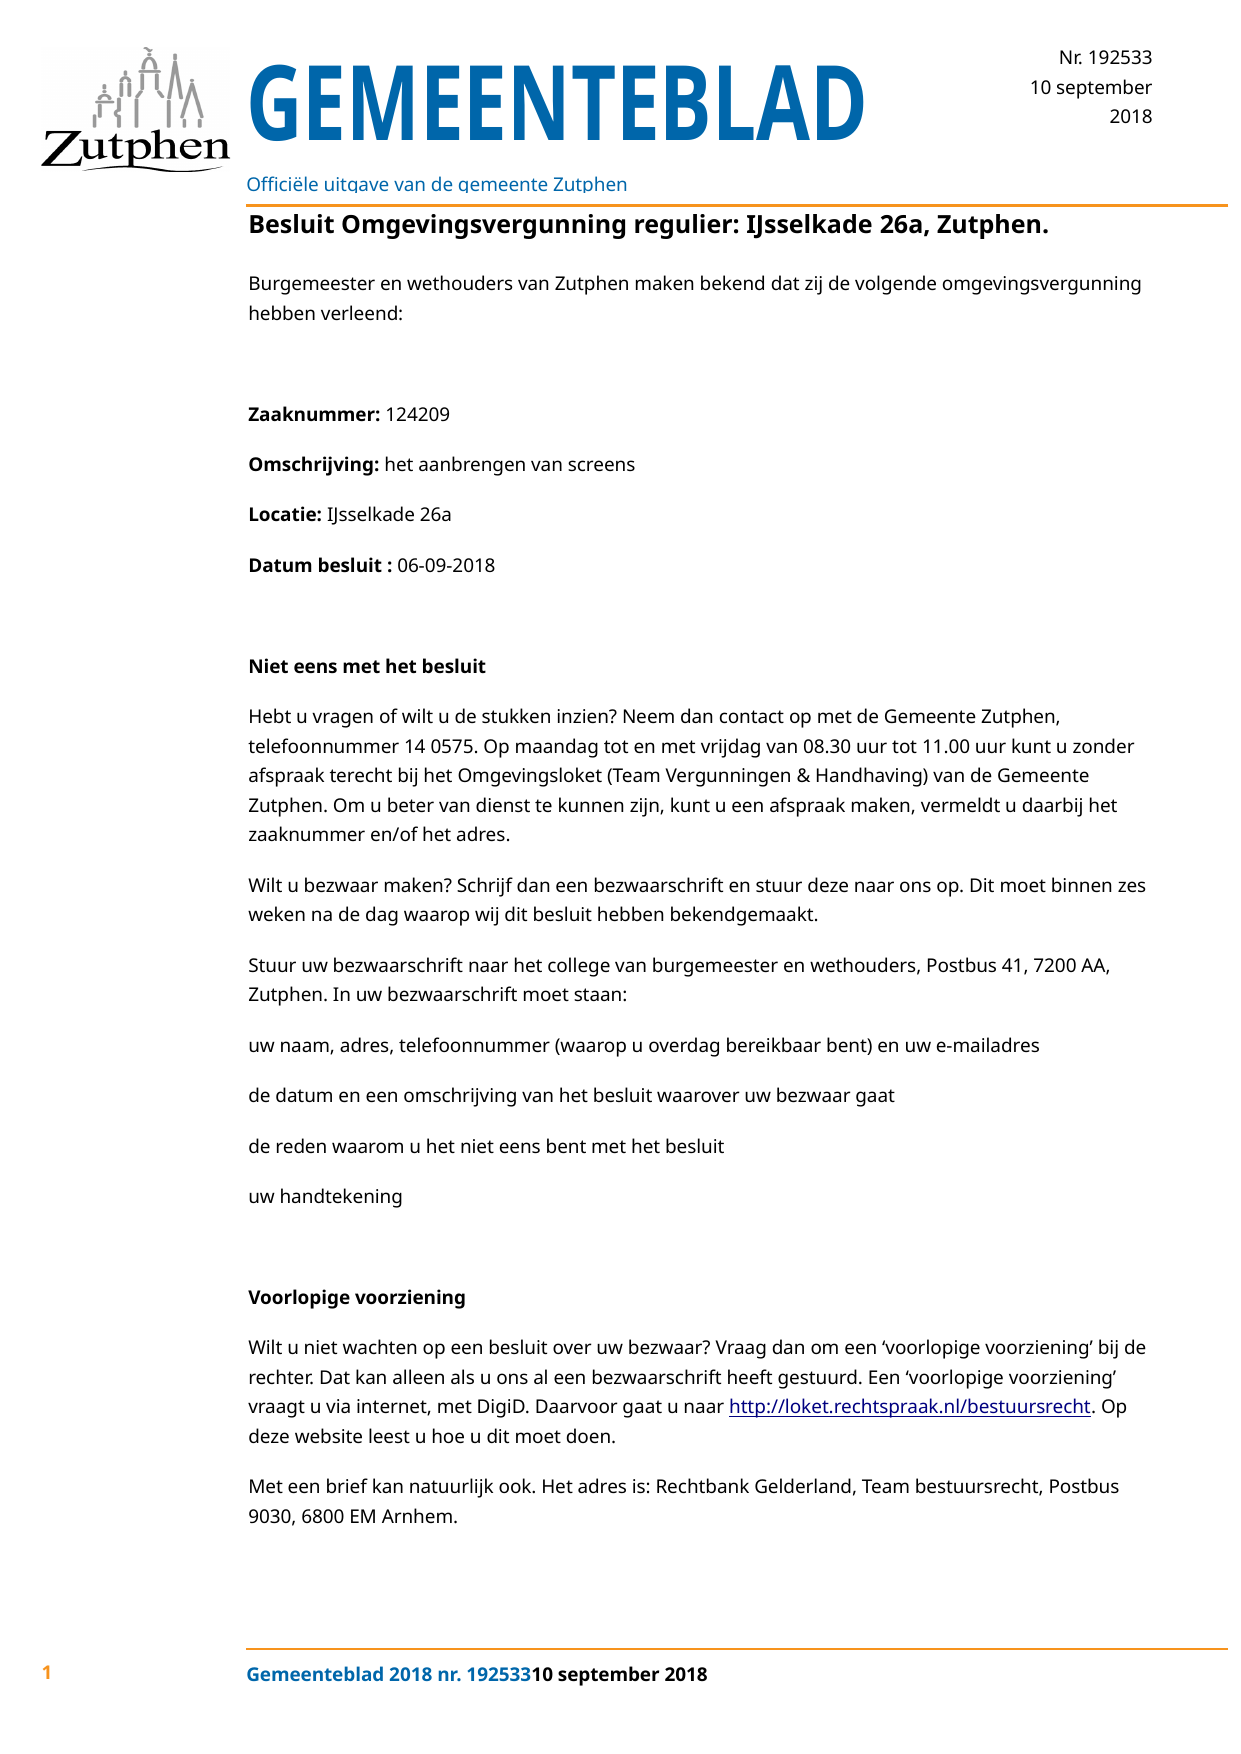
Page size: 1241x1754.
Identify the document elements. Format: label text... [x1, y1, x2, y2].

text Wilt u bezwaar maken? Schrijf dan een bezwaarschrift en stuur deze naar ons op. Dit moet binnen zes weken na de dag waarop wij dit besluit hebben bekendgemaakt. [248, 872, 1152, 927]
text Zaaknummer: 124209 [248, 401, 1152, 426]
text Hebt u vragen of wilt u de stukken inzien? Neem dan contact op met de Gemeente Zutphen, telefoonnummer 14 0575. Op maandag tot en met vrijdag van 08.30 uur tot 11.00 uur kunt u zonder afspraak terecht bij het Omgevingsloket (Team Vergunningen & Handhaving) van de Gemeente Zutphen. Om u beter van dienst te kunnen zijn, kunt u een afspraak maken, vermeldt u daarbij het zaaknummer en/of het adres. [248, 703, 1152, 847]
text Datum besluit : 06-09-2018 [248, 552, 1152, 578]
text Voorlopige voorziening [248, 1284, 1152, 1310]
text uw naam, adres, telefoonnummer (waarop u overdag bereikbaar bent) en uw e-mailadres [248, 1032, 1152, 1058]
text Omschrijving: het aanbrengen van screens [248, 451, 1152, 477]
text Burgemeester en wethouders van Zutphen maken bekend dat zij de volgende omgevingsvergunning hebben verleend: [248, 270, 1152, 326]
text de reden waarom u het niet eens bent met het besluit [248, 1133, 1152, 1158]
text Stuur uw bezwaarschrift naar het college van burgemeester en wethouders, Postbus 41, 7200 AA, Zutphen. In uw bezwaarschrift moet staan: [248, 952, 1152, 1007]
picture [41, 47, 231, 172]
text Wilt u niet wachten op een besluit over uw bezwaar? Vraag dan om een ‘voorlopige voorziening’ bij de rechter. Dat kan alleen als u ons al een bezwaarschrift heeft gestuurd. Een ‘voorlopige voorziening’ vraagt u via internet, met DigiD. Daarvoor gaat u naar http://loket.rechtspraak.nl/bestuursrecht. Op deze website leest u hoe u dit moet doen. [248, 1334, 1152, 1449]
text Locatie: IJsselkade 26a [248, 502, 1152, 527]
text de datum en een omschrijving van het besluit waarover uw bezwaar gaat [248, 1082, 1152, 1108]
text Besluit Omgevingsvergunning regulier: IJsselkade 26a, Zutphen. [248, 207, 1152, 241]
text Niet eens met het besluit [248, 653, 1152, 678]
text uw handtekening [248, 1183, 1152, 1209]
text Met een brief kan natuurlijk ook. Het adres is: Rechtbank Gelderland, Team bestuursrecht, Postbus 9030, 6800 EM Arnhem. [248, 1474, 1152, 1529]
